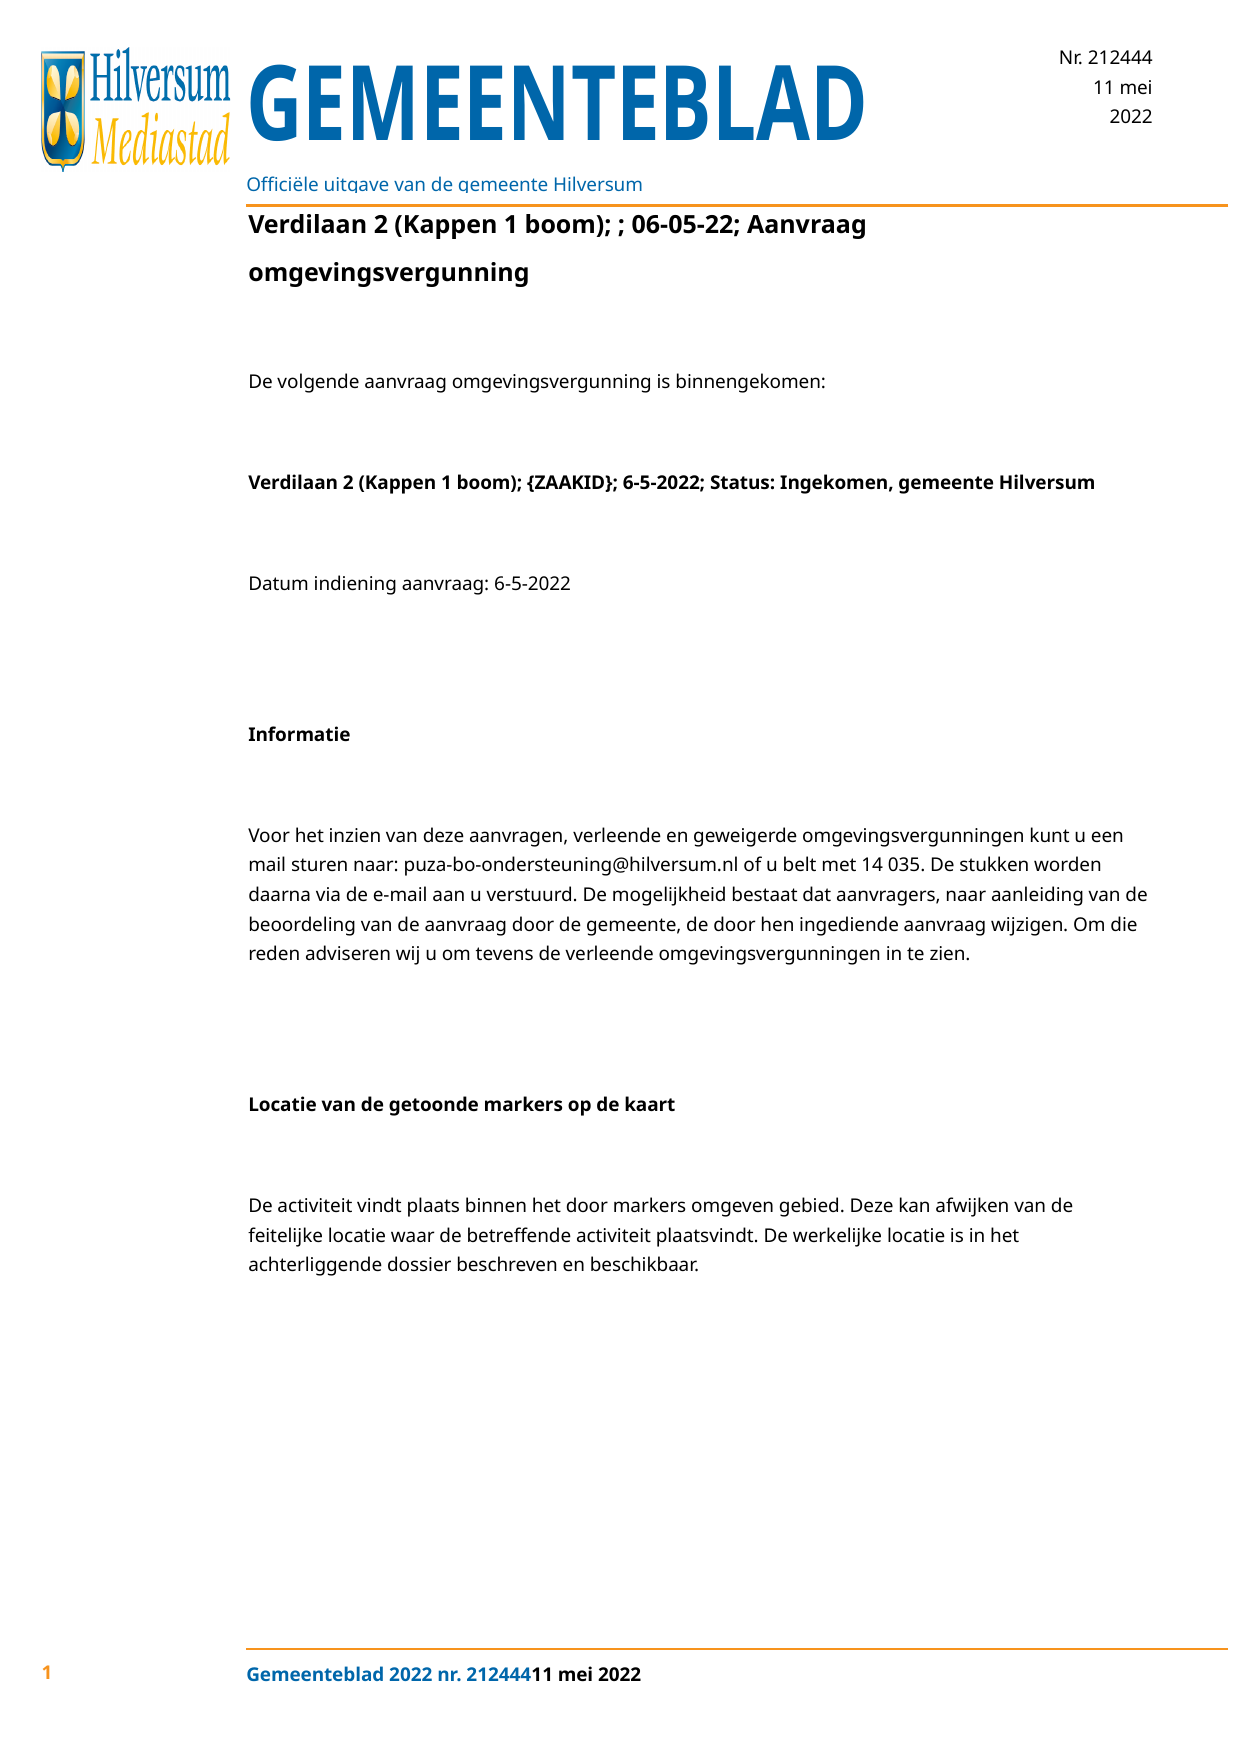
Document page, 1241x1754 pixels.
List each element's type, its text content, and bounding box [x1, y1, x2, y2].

text Informatie [248, 721, 1152, 747]
text De volgende aanvraag omgevingsvergunning is binnengekomen: [248, 368, 1152, 394]
text Datum indiening aanvraag: 6-5-2022 [248, 570, 1152, 596]
text Locatie van de getoonde markers op de kaart [248, 1092, 1152, 1117]
picture [41, 47, 231, 172]
text De activiteit vindt plaats binnen het door markers omgeven gebied. Deze kan afwijken van de feitelijke locatie waar de betreffende activiteit plaatsvindt. De werkelijke locatie is in het achterliggende dossier beschreven en beschikbaar. [248, 1192, 1152, 1277]
text Verdilaan 2 (Kappen 1 boom); {ZAAKID}; 6-5-2022; Status: Ingekomen, gemeente Hilversum [248, 469, 1152, 495]
text Voor het inzien van deze aanvragen, verleende en geweigerde omgevingsvergunningen kunt u een mail sturen naar: puza-bo-ondersteuning@hilversum.nl of u belt met 14 035. De stukken worden daarna via de e-mail aan u verstuurd. De mogelijkheid bestaat dat aanvragers, naar aanleiding van de beoordeling van de aanvraag door de gemeente, de door hen ingediende aanvraag wijzigen. Om die reden adviseren wij u om tevens de verleende omgevingsvergunningen in te zien. [248, 822, 1152, 966]
text Verdilaan 2 (Kappen 1 boom); ; 06-05-22; Aanvraag omgevingsvergunning [248, 207, 1152, 288]
